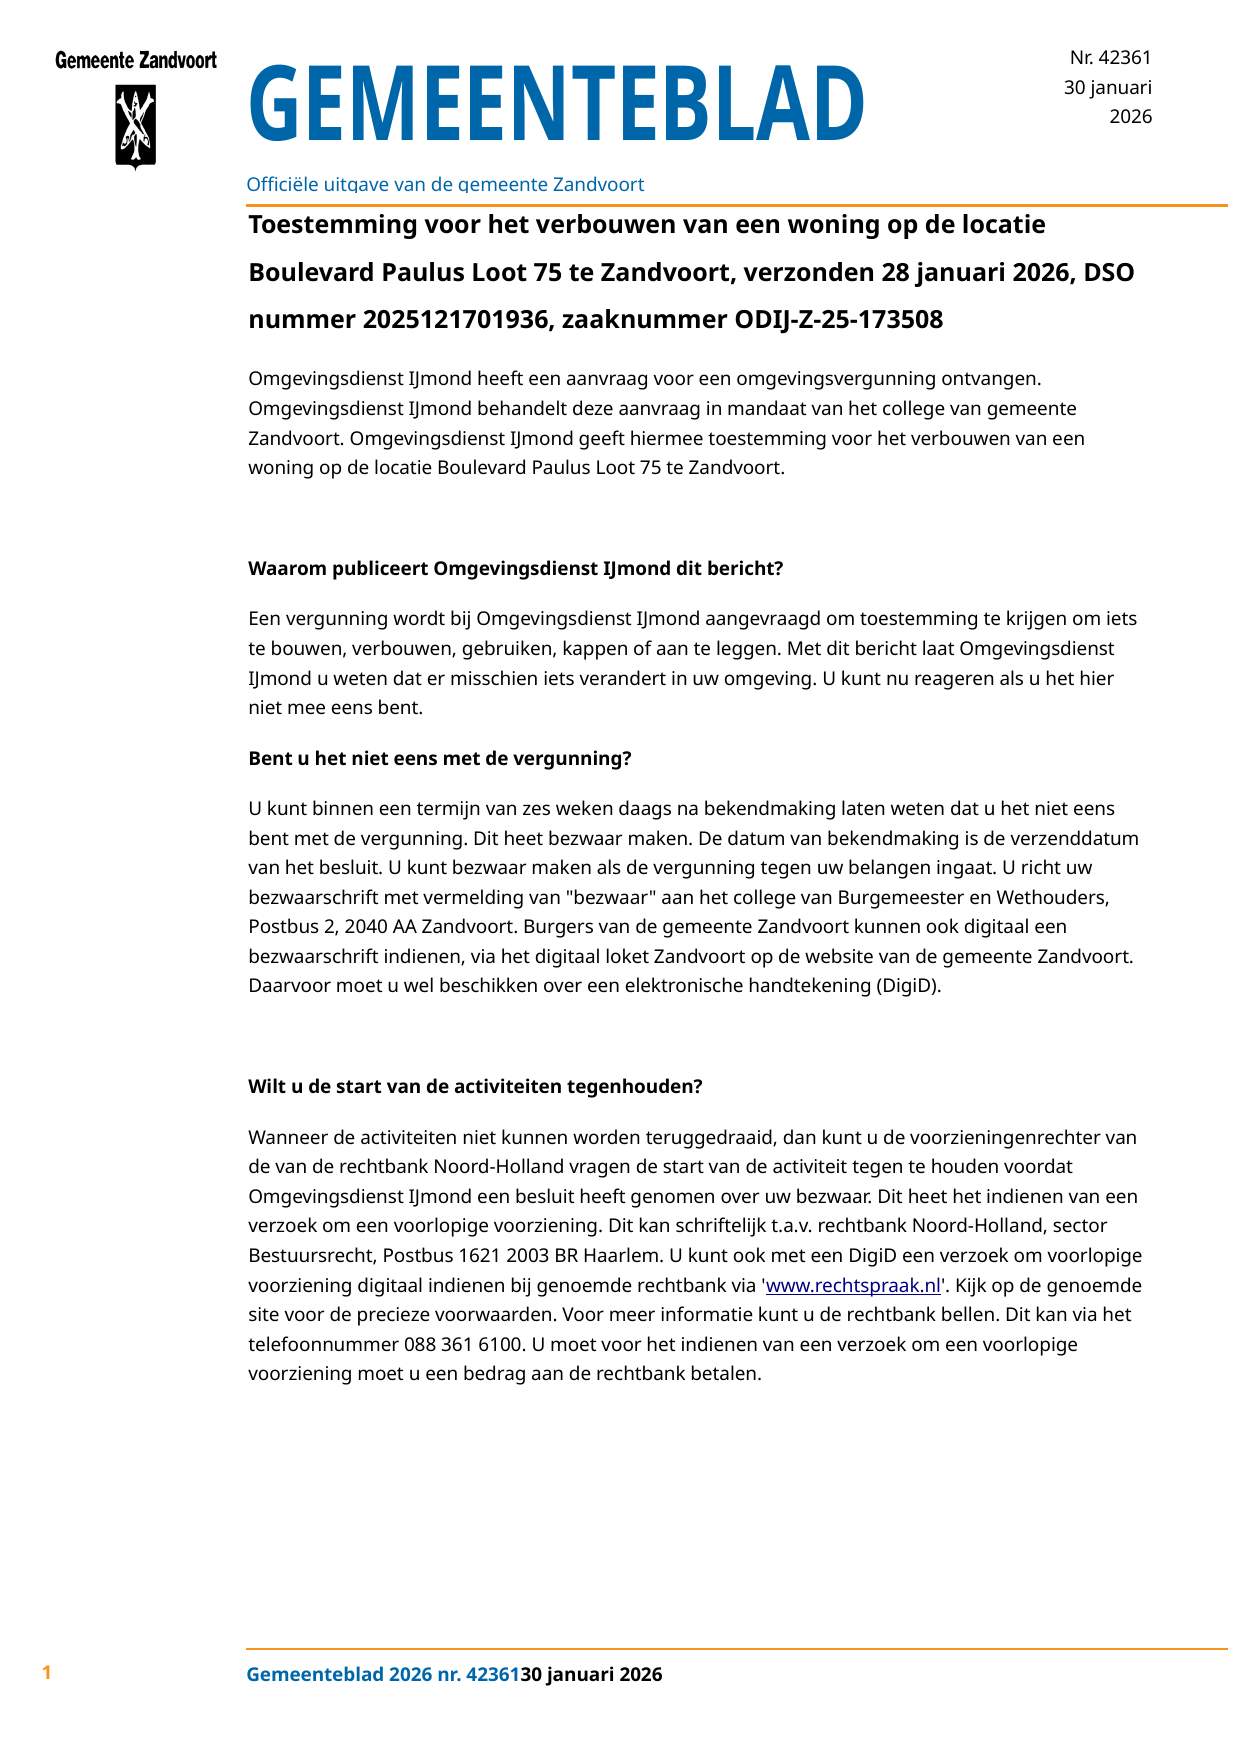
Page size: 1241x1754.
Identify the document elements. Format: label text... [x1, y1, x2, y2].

text Een vergunning wordt bij Omgevingsdienst IJmond aangevraagd om toestemming te krijgen om iets te bouwen, verbouwen, gebruiken, kappen of aan te leggen. Met dit bericht laat Omgevingsdienst IJmond u weten dat er misschien iets verandert in uw omgeving. U kunt nu reageren als u het hier niet mee eens bent. [248, 606, 1152, 720]
text Wilt u de start van de activiteiten tegenhouden? [248, 1073, 1152, 1099]
text Toestemming voor het verbouwen van een woning op de locatie Boulevard Paulus Loot 75 te Zandvoort, verzonden 28 januari 2026, DSO nummer 2025121701936, zaaknummer ODIJ-Z-25-173508 [248, 207, 1152, 336]
text Bent u het niet eens met de vergunning? [248, 745, 1152, 770]
picture [41, 47, 231, 172]
text U kunt binnen een termijn van zes weken daags na bekendmaking laten weten dat u het niet eens bent met de vergunning. Dit heet bezwaar maken. De datum van bekendmaking is de verzenddatum van het besluit. U kunt bezwaar maken als de vergunning tegen uw belangen ingaat. U richt uw bezwaarschrift met vermelding van "bezwaar" aan het college van Burgemeester en Wethouders, Postbus 2, 2040 AA Zandvoort. Burgers van de gemeente Zandvoort kunnen ook digitaal een bezwaarschrift indienen, via het digitaal loket Zandvoort op de website van de gemeente Zandvoort. Daarvoor moet u wel beschikken over een elektronische handtekening (DigiD). [248, 795, 1152, 998]
text Omgevingsdienst IJmond heeft een aanvraag voor een omgevingsvergunning ontvangen. Omgevingsdienst IJmond behandelt deze aanvraag in mandaat van het college van gemeente Zandvoort. Omgevingsdienst IJmond geeft hiermee toestemming voor het verbouwen van een woning op de locatie Boulevard Paulus Loot 75 te Zandvoort. [248, 366, 1152, 480]
text Waarom publiceert Omgevingsdienst IJmond dit bericht? [248, 555, 1152, 581]
text Wanneer de activiteiten niet kunnen worden teruggedraaid, dan kunt u de voorzieningenrechter van de van de rechtbank Noord-Holland vragen de start van de activiteit tegen te houden voordat Omgevingsdienst IJmond een besluit heeft genomen over uw bezwaar. Dit heet het indienen van een verzoek om een voorlopige voorziening. Dit kan schriftelijk t.a.v. rechtbank Noord-Holland, sector Bestuursrecht, Postbus 1621 2003 BR Haarlem. U kunt ook met een DigiD een verzoek om voorlopige voorziening digitaal indienen bij genoemde rechtbank via 'www.rechtspraak.nl'. Kijk op de genoemde site voor de precieze voorwaarden. Voor meer informatie kunt u de rechtbank bellen. Dit kan via het telefoonnummer 088 361 6100. U moet voor het indienen van een verzoek om een voorlopige voorziening moet u een bedrag aan de rechtbank betalen. [248, 1124, 1152, 1386]
